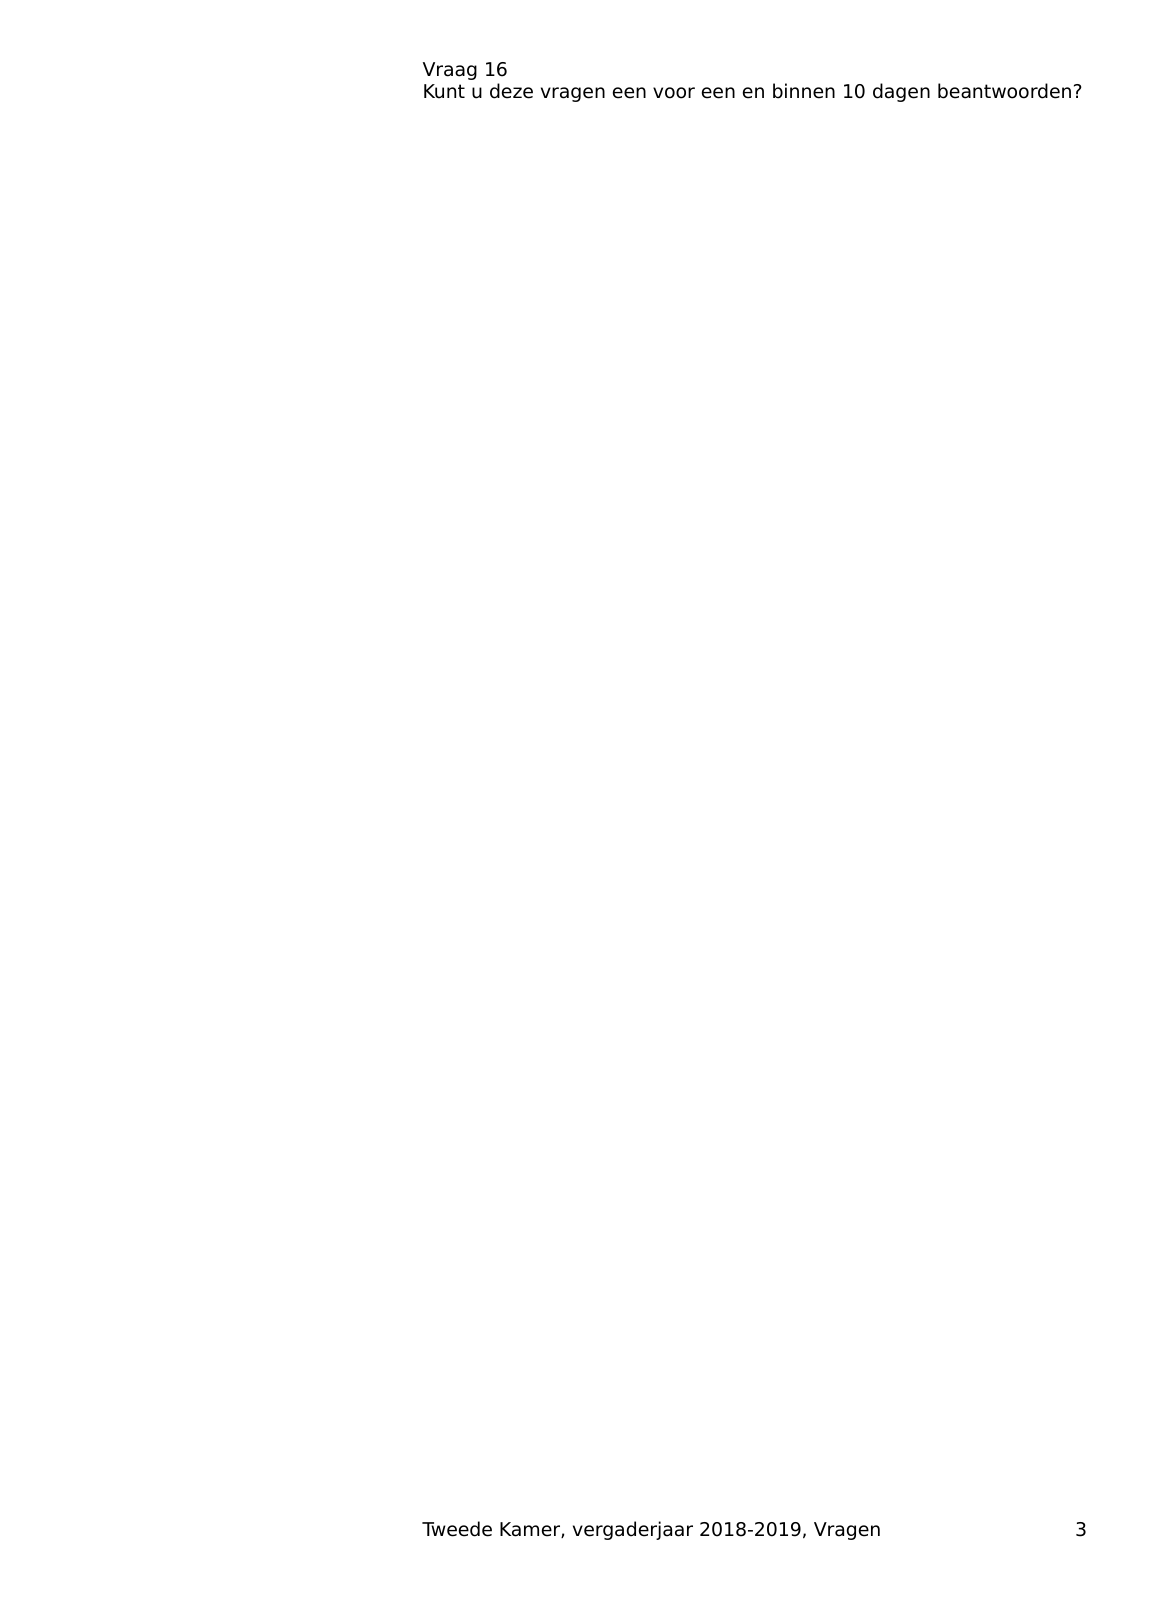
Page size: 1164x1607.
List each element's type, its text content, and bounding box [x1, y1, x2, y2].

text Vraag 16 [422, 59, 1087, 81]
text Kunt u deze vragen een voor een en binnen 10 dagen beantwoorden? [422, 81, 1087, 103]
